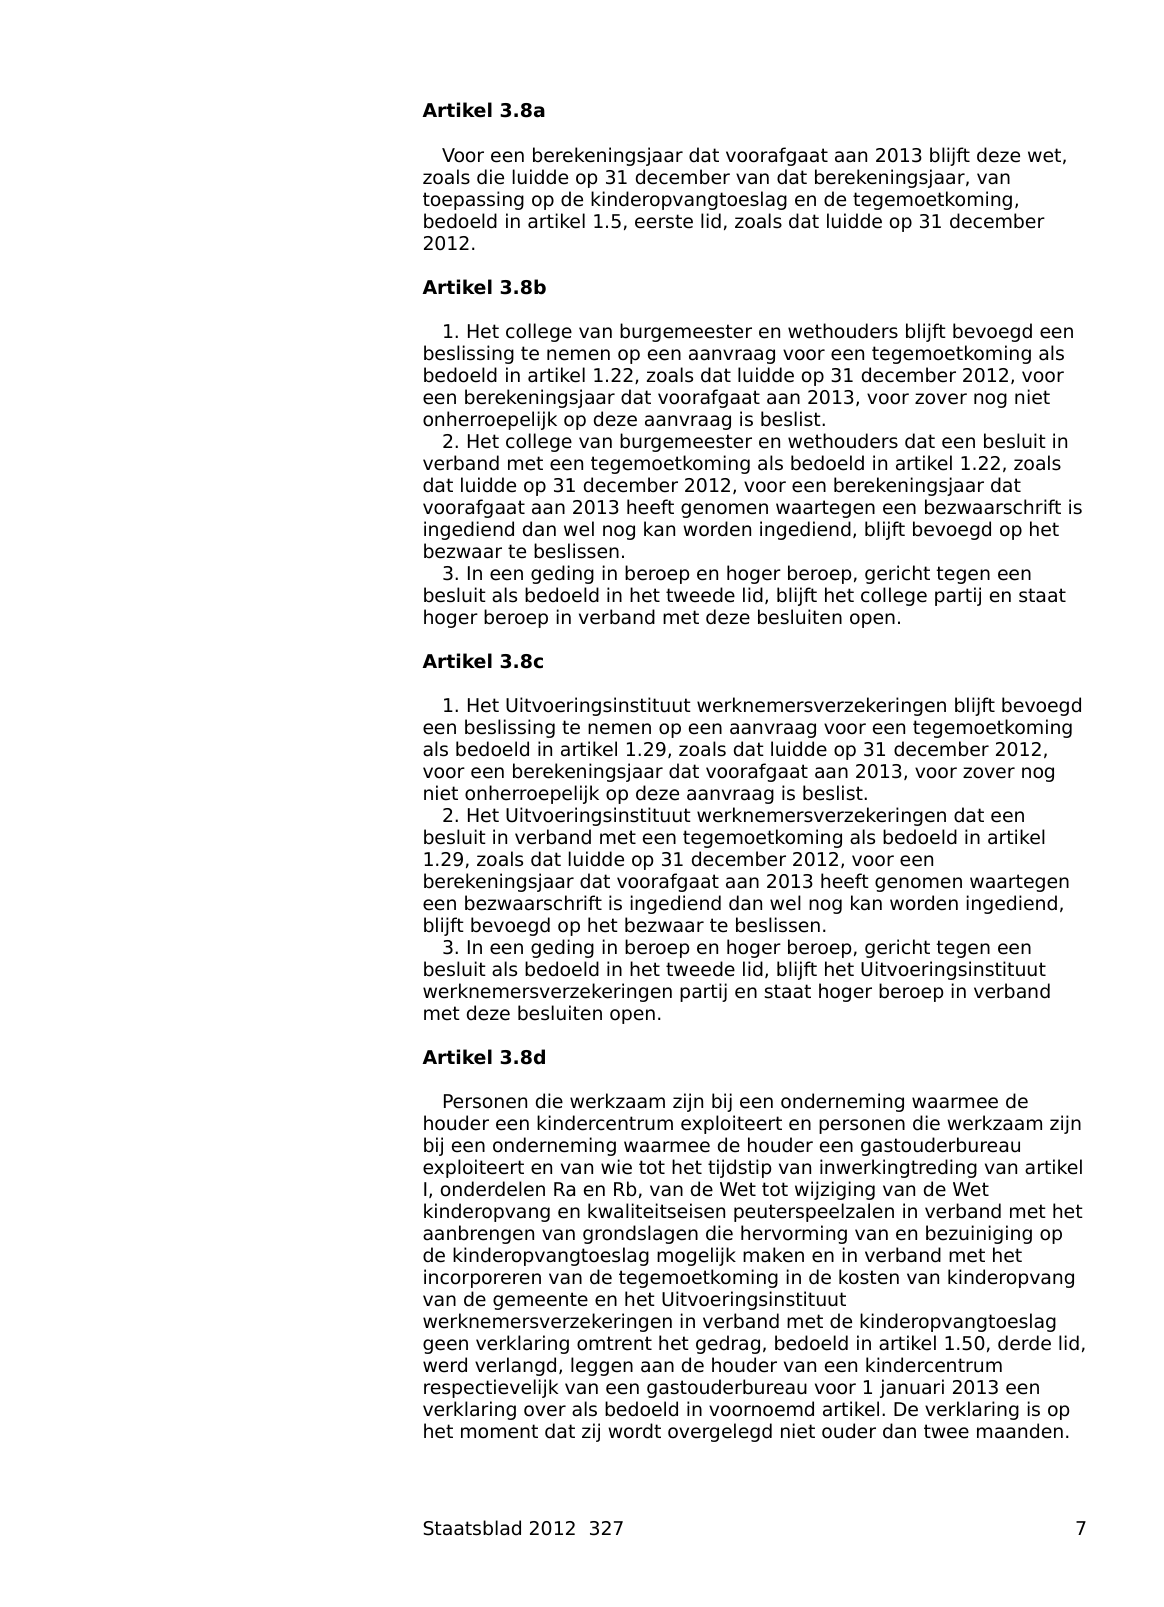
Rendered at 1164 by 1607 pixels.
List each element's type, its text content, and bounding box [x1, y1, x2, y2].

subtitle Artikel 3.8a [422, 100, 1087, 122]
text 2. Het college van burgemeester en wethouders dat een besluit in verband met een tegemoetkoming als bedoeld in artikel 1.22, zoals dat luidde op 31 december 2012, voor een berekeningsjaar dat voorafgaat aan 2013 heeft genomen waartegen een bezwaarschrift is ingediend dan wel nog kan worden ingediend, blijft bevoegd op het bezwaar te beslissen. [422, 431, 1087, 563]
text 1. Het Uitvoeringsinstituut werknemersverzekeringen blijft bevoegd een beslissing te nemen op een aanvraag voor een tegemoetkoming als bedoeld in artikel 1.29, zoals dat luidde op 31 december 2012, voor een berekeningsjaar dat voorafgaat aan 2013, voor zover nog niet onherroepelijk op deze aanvraag is beslist. [422, 695, 1087, 805]
subtitle Artikel 3.8c [422, 651, 1087, 673]
text Voor een berekeningsjaar dat voorafgaat aan 2013 blijft deze wet, zoals die luidde op 31 december van dat berekeningsjaar, van toepassing op de kinderopvangtoeslag en de tegemoetkoming, bedoeld in artikel 1.5, eerste lid, zoals dat luidde op 31 december 2012. [422, 144, 1087, 254]
text 2. Het Uitvoeringsinstituut werknemersverzekeringen dat een besluit in verband met een tegemoetkoming als bedoeld in artikel 1.29, zoals dat luidde op 31 december 2012, voor een berekeningsjaar dat voorafgaat aan 2013 heeft genomen waartegen een bezwaarschrift is ingediend dan wel nog kan worden ingediend, blijft bevoegd op het bezwaar te beslissen. [422, 805, 1087, 937]
subtitle Artikel 3.8d [422, 1047, 1087, 1069]
text 3. In een geding in beroep en hoger beroep, gericht tegen een besluit als bedoeld in het tweede lid, blijft het Uitvoeringsinstituut werknemersverzekeringen partij en staat hoger beroep in verband met deze besluiten open. [422, 937, 1087, 1024]
subtitle Artikel 3.8b [422, 277, 1087, 299]
text 3. In een geding in beroep en hoger beroep, gericht tegen een besluit als bedoeld in het tweede lid, blijft het college partij en staat hoger beroep in verband met deze besluiten open. [422, 563, 1087, 628]
text 1. Het college van burgemeester en wethouders blijft bevoegd een beslissing te nemen op een aanvraag voor een tegemoetkoming als bedoeld in artikel 1.22, zoals dat luidde op 31 december 2012, voor een berekeningsjaar dat voorafgaat aan 2013, voor zover nog niet onherroepelijk op deze aanvraag is beslist. [422, 321, 1087, 431]
text Personen die werkzaam zijn bij een onderneming waarmee de houder een kindercentrum exploiteert en personen die werkzaam zijn bij een onderneming waarmee de houder een gastouderbureau exploiteert en van wie tot het tijdstip van inwerkingtreding van artikel I, onderdelen Ra en Rb, van de Wet tot wijziging van de Wet kinderopvang en kwaliteitseisen peuterspeelzalen in verband met het aanbrengen van grondslagen die hervorming van en bezuiniging op de kinderopvangtoeslag mogelijk maken en in verband met het incorporeren van de tegemoetkoming in de kosten van kinderopvang van de gemeente en het Uitvoeringsinstituut werknemersverzekeringen in verband met de kinderopvangtoeslag geen verklaring omtrent het gedrag, bedoeld in artikel 1.50, derde lid, werd verlangd, leggen aan de houder van een kindercentrum respectievelijk van een gastouderbureau voor 1 januari 2013 een verklaring over als bedoeld in voornoemd artikel. De verklaring is op het moment dat zij wordt overgelegd niet ouder dan twee maanden. [422, 1091, 1087, 1443]
